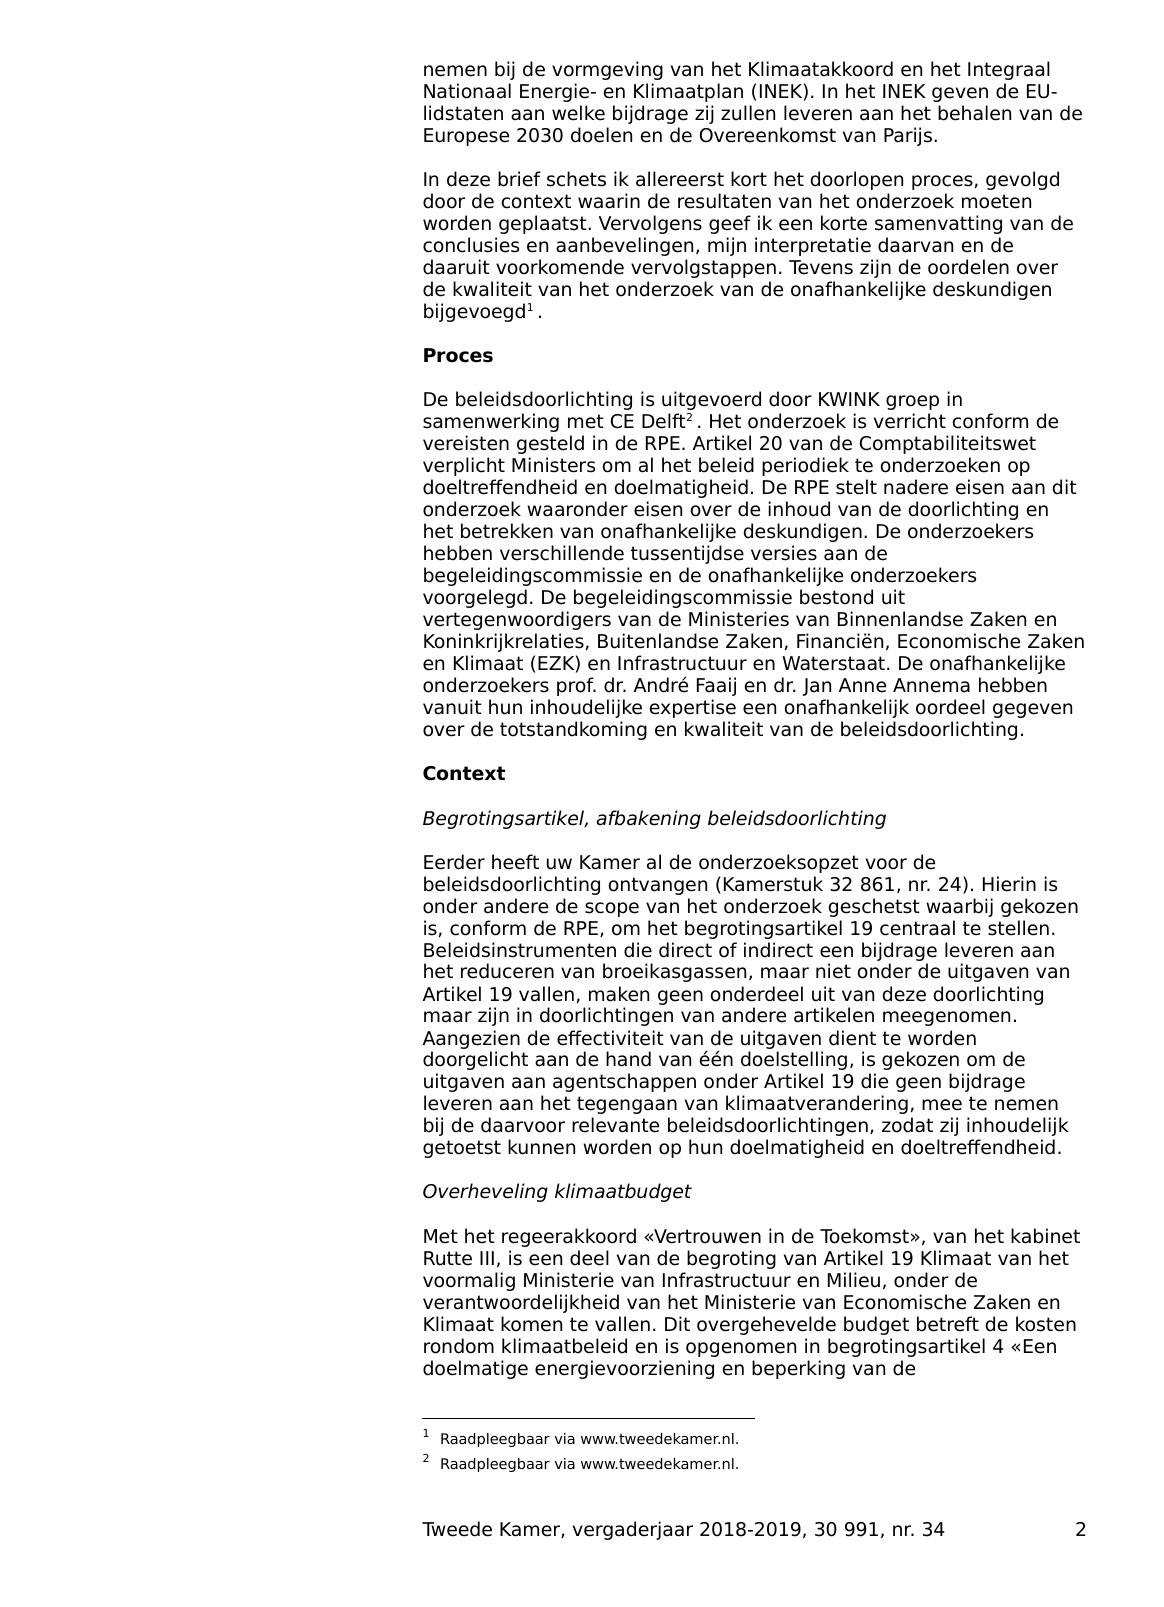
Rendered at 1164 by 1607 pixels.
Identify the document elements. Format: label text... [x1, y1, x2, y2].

subtitle Begrotingsartikel, afbakening beleidsdoorlichting [422, 807, 1087, 829]
subtitle Proces [422, 345, 1087, 367]
text Raadpleegbaar via www.tweedekamer.nl. [422, 1452, 1087, 1474]
text De beleidsdoorlichting is uitgevoerd door KWINK groep in samenwerking met CE Delft. Het onderzoek is verricht conform de vereisten gesteld in de RPE. Artikel 20 van de Comptabiliteitswet verplicht Ministers om al het beleid periodiek te onderzoeken op doeltreffendheid en doelmatigheid. De RPE stelt nadere eisen aan dit onderzoek waaronder eisen over de inhoud van de doorlichting en het betrekken van onafhankelijke deskundigen. De onderzoekers hebben verschillende tussentijdse versies aan de begeleidingscommissie en de onafhankelijke onderzoekers voorgelegd. De begeleidingscommissie bestond uit vertegenwoordigers van de Ministeries van Binnenlandse Zaken en Koninkrijkrelaties, Buitenlandse Zaken, Financiën, Economische Zaken en Klimaat (EZK) en Infrastructuur en Waterstaat. De onafhankelijke onderzoekers prof. dr. André Faaij en dr. Jan Anne Annema hebben vanuit hun inhoudelijke expertise een onafhankelijk oordeel gegeven over de totstandkoming en kwaliteit van de beleidsdoorlichting. [422, 389, 1087, 741]
text Aangezien de effectiviteit van de uitgaven dient te worden doorgelicht aan de hand van één doelstelling, is gekozen om de uitgaven aan agentschappen onder Artikel 19 die geen bijdrage leveren aan het tegengaan van klimaatverandering, mee te nemen bij de daarvoor relevante beleidsdoorlichtingen, zodat zij inhoudelijk getoetst kunnen worden op hun doelmatigheid en doeltreffendheid. [422, 1027, 1087, 1159]
subtitle Context [422, 763, 1087, 785]
text Raadpleegbaar via www.tweedekamer.nl. [422, 1427, 1087, 1449]
text Eerder heeft uw Kamer al de onderzoeksopzet voor de beleidsdoorlichting ontvangen (Kamerstuk 32 861, nr. 24). Hierin is onder andere de scope van het onderzoek geschetst waarbij gekozen is, conform de RPE, om het begrotingsartikel 19 centraal te stellen. Beleidsinstrumenten die direct of indirect een bijdrage leveren aan het reduceren van broeikasgassen, maar niet onder de uitgaven van Artikel 19 vallen, maken geen onderdeel uit van deze doorlichting maar zijn in doorlichtingen van andere artikelen meegenomen. [422, 852, 1087, 1027]
subtitle Overheveling klimaatbudget [422, 1181, 1087, 1203]
text nemen bij de vormgeving van het Klimaatakkoord en het Integraal Nationaal Energie- en Klimaatplan (INEK). In het INEK geven de EU-lidstaten aan welke bijdrage zij zullen leveren aan het behalen van de Europese 2030 doelen en de Overeenkomst van Parijs. [422, 59, 1087, 147]
text Met het regeerakkoord «Vertrouwen in de Toekomst», van het kabinet Rutte III, is een deel van de begroting van Artikel 19 Klimaat van het voormalig Ministerie van Infrastructuur en Milieu, onder de verantwoordelijkheid van het Ministerie van Economische Zaken en Klimaat komen te vallen. Dit overgehevelde budget betreft de kosten rondom klimaatbeleid en is opgenomen in begrotingsartikel 4 «Een doelmatige energievoorziening en beperking van de [422, 1226, 1087, 1379]
text In deze brief schets ik allereerst kort het doorlopen proces, gevolgd door de context waarin de resultaten van het onderzoek moeten worden geplaatst. Vervolgens geef ik een korte samenvatting van de conclusies en aanbevelingen, mijn interpretatie daarvan en de daaruit voorkomende vervolgstappen. Tevens zijn de oordelen over de kwaliteit van het onderzoek van de onafhankelijke deskundigen bijgevoegd. [422, 169, 1087, 323]
